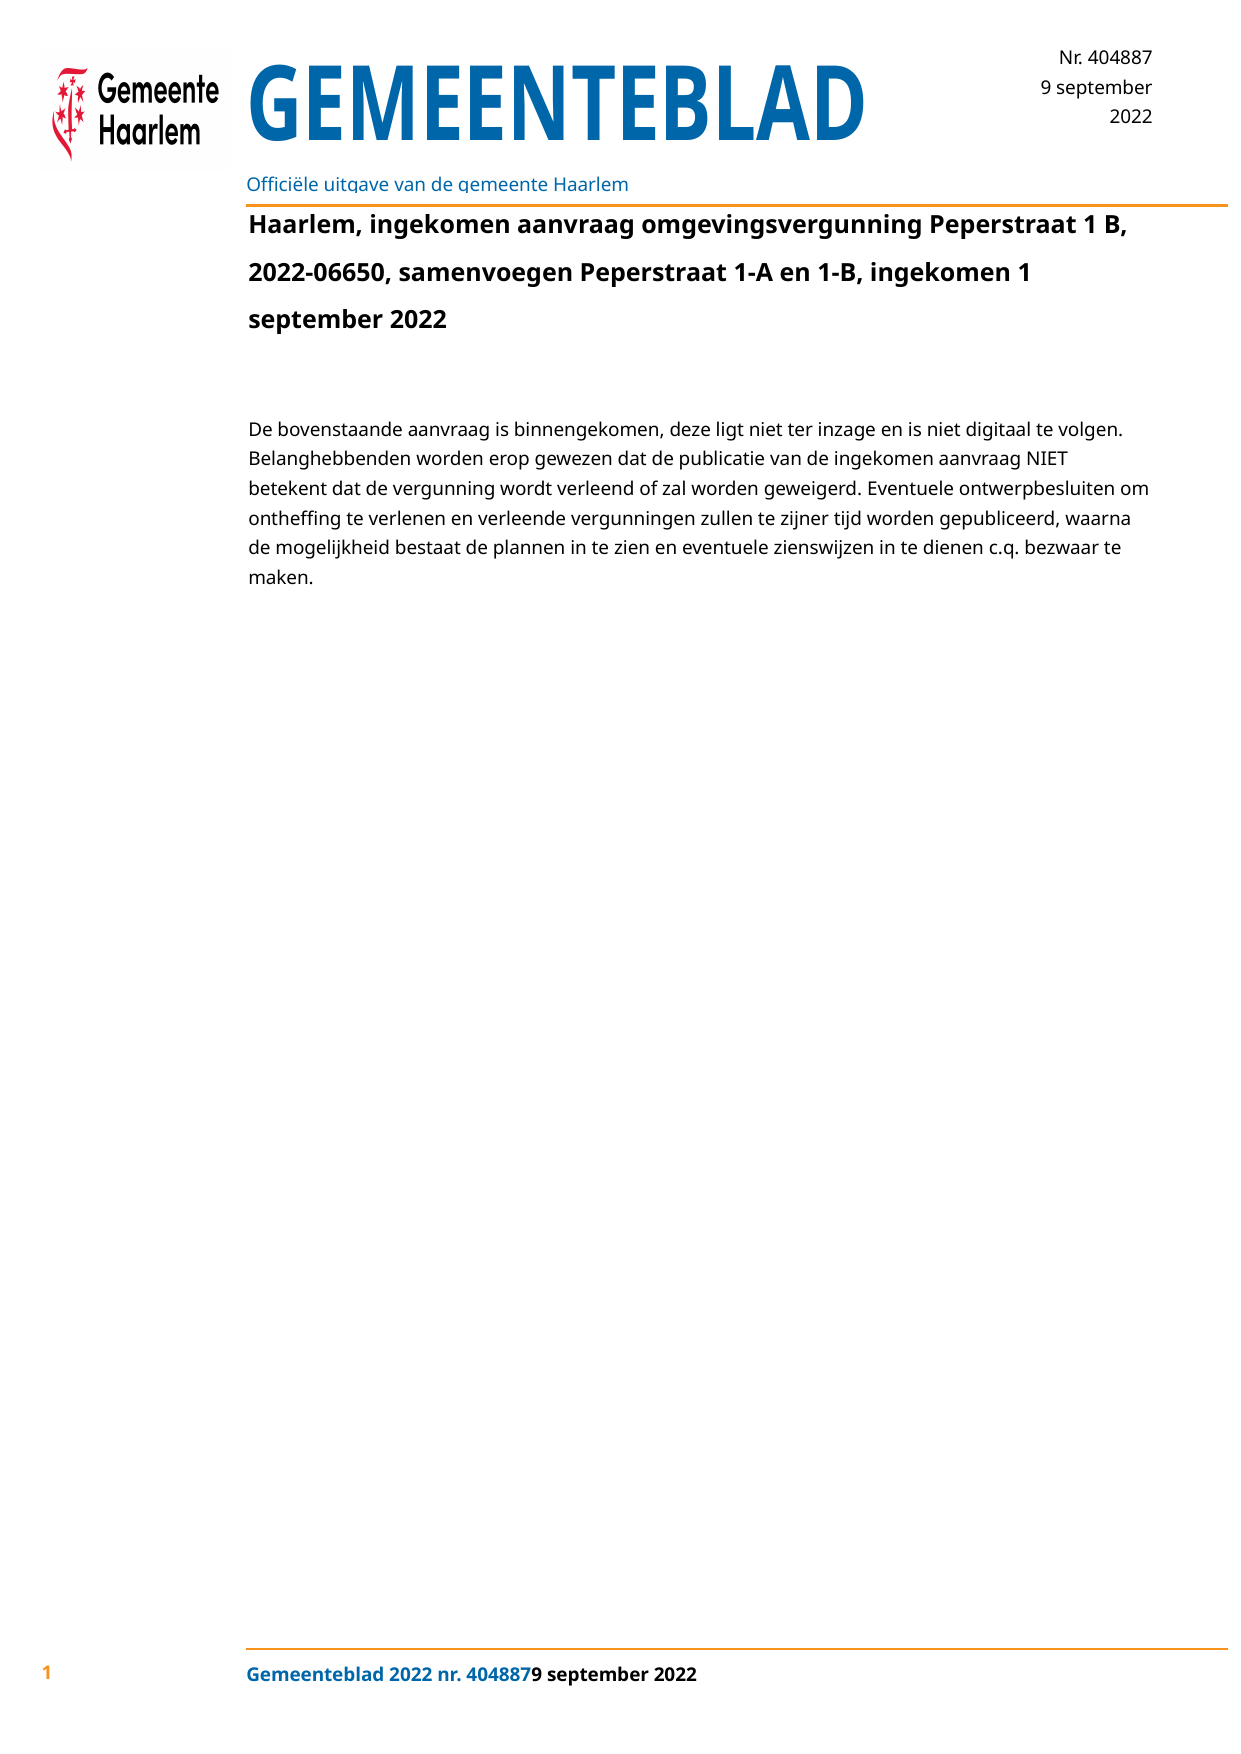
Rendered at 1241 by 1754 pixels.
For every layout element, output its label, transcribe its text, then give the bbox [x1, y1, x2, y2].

text Haarlem, ingekomen aanvraag omgevingsvergunning Peperstraat 1 B, 2022-06650, samenvoegen Peperstraat 1-A en 1-B, ingekomen 1 september 2022 [248, 207, 1152, 336]
picture [41, 47, 231, 172]
text De bovenstaande aanvraag is binnengekomen, deze ligt niet ter inzage en is niet digitaal te volgen. Belanghebbenden worden erop gewezen dat de publicatie van de ingekomen aanvraag NIET betekent dat de vergunning wordt verleend of zal worden geweigerd. Eventuele ontwerpbesluiten om ontheffing te verlenen en verleende vergunningen zullen te zijner tijd worden gepubliceerd, waarna de mogelijkheid bestaat de plannen in te zien en eventuele zienswijzen in te dienen c.q. bezwaar te maken. [248, 416, 1152, 589]
